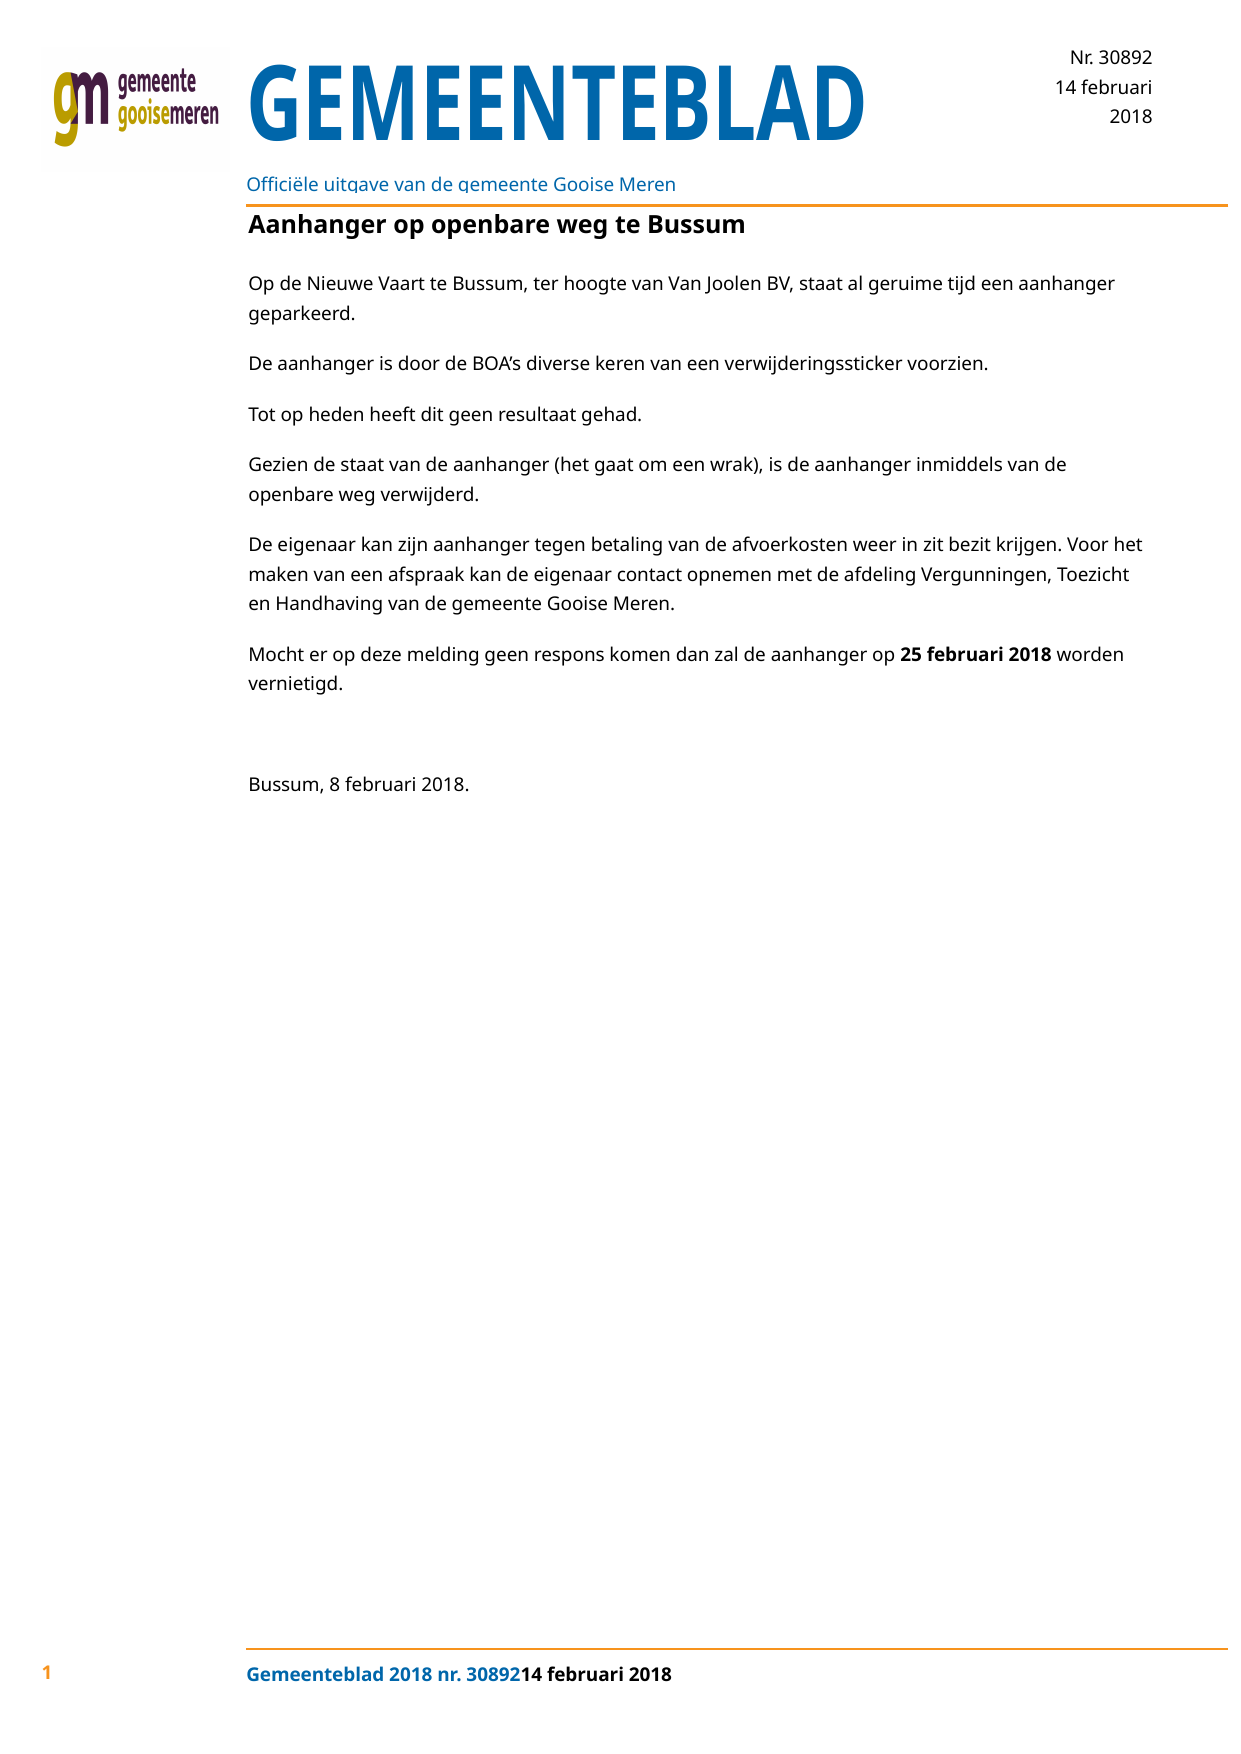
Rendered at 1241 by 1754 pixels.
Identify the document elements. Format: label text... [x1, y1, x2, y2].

text Op de Nieuwe Vaart te Bussum, ter hoogte van Van Joolen BV, staat al geruime tijd een aanhanger geparkeerd. [248, 270, 1152, 326]
text De eigenaar kan zijn aanhanger tegen betaling van de afvoerkosten weer in zit bezit krijgen. Voor het maken van een afspraak kan de eigenaar contact opnemen met de afdeling Vergunningen, Toezicht en Handhaving van de gemeente Gooise Meren. [248, 531, 1152, 616]
text Mocht er op deze melding geen respons komen dan zal de aanhanger op 25 februari 2018 worden vernietigd. [248, 641, 1152, 696]
text Bussum, 8 februari 2018. [248, 771, 1152, 797]
picture [41, 47, 231, 172]
text De aanhanger is door de BOA’s diverse keren van een verwijderingssticker voorzien. [248, 350, 1152, 376]
text Tot op heden heeft dit geen resultaat gehad. [248, 401, 1152, 426]
text Aanhanger op openbare weg te Bussum [248, 207, 1152, 241]
text Gezien de staat van de aanhanger (het gaat om een wrak), is de aanhanger inmiddels van de openbare weg verwijderd. [248, 451, 1152, 506]
